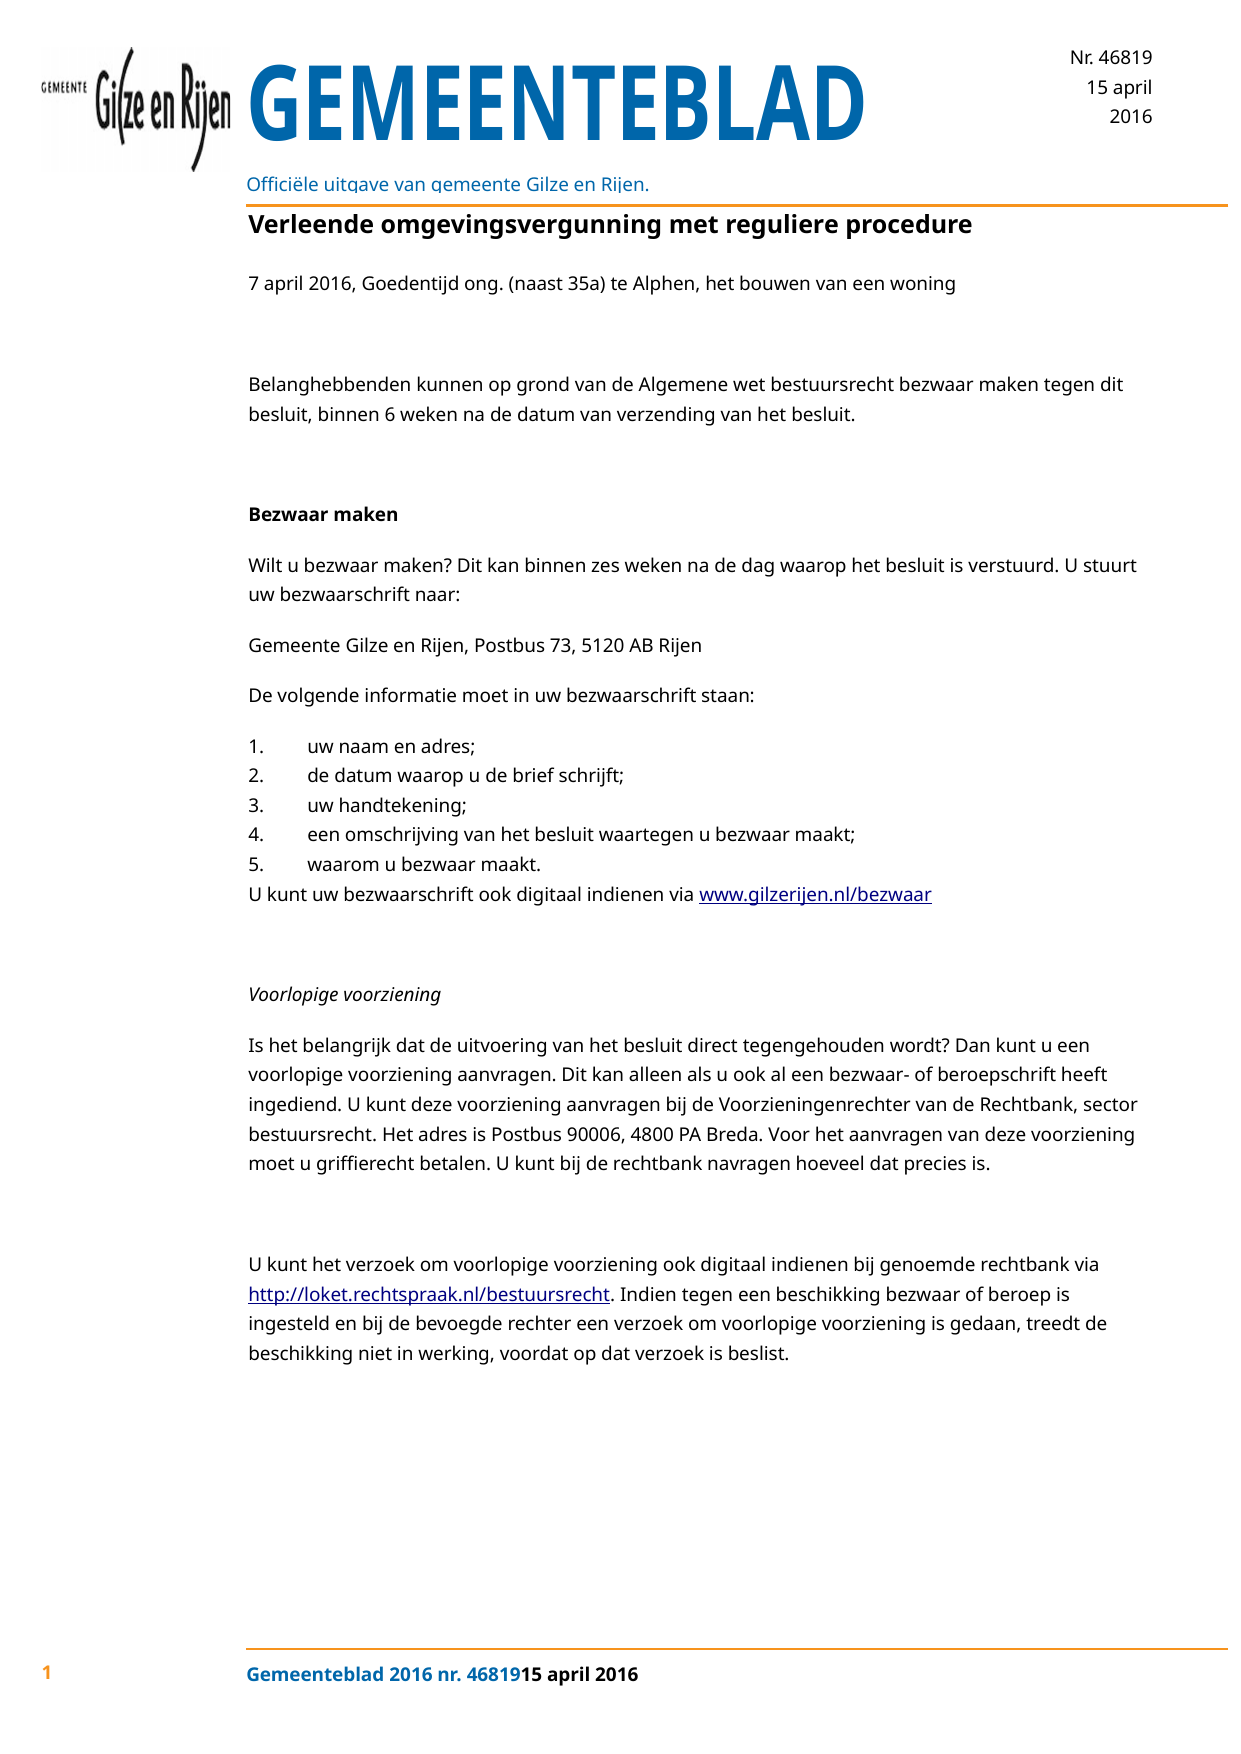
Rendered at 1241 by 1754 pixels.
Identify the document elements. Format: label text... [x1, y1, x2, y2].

text Wilt u bezwaar maken? Dit kan binnen zes weken na de dag waarop het besluit is verstuurd. U stuurt uw bezwaarschrift naar: [248, 552, 1152, 607]
list waarom u bezwaar maakt. [248, 851, 1152, 877]
text Belanghebbenden kunnen op grond van de Algemene wet bestuursrecht bezwaar maken tegen dit besluit, binnen 6 weken na de datum van verzending van het besluit. [248, 371, 1152, 426]
picture [41, 47, 231, 172]
list uw naam en adres; [248, 733, 1152, 758]
text U kunt uw bezwaarschrift ook digitaal indienen via www.gilzerijen.nl/bezwaar [248, 881, 1152, 906]
list de datum waarop u de brief schrijft; [248, 762, 1152, 788]
text U kunt het verzoek om voorlopige voorziening ook digitaal indienen bij genoemde rechtbank via http://loket.rechtspraak.nl/bestuursrecht. Indien tegen een beschikking bezwaar of beroep is ingesteld en bij de bevoegde rechter een verzoek om voorlopige voorziening is gedaan, treedt de beschikking niet in werking, voordat op dat verzoek is beslist. [248, 1251, 1152, 1366]
list een omschrijving van het besluit waartegen u bezwaar maakt; [248, 822, 1152, 847]
text Gemeente Gilze en Rijen, Postbus 73, 5120 AB Rijen [248, 632, 1152, 658]
list uw handtekening; [248, 792, 1152, 818]
text Voorlopige voorziening [248, 982, 1152, 1007]
text 7 april 2016, Goedentijd ong. (naast 35a) te Alphen, het bouwen van een woning [248, 270, 1152, 296]
text Verleende omgevingsvergunning met reguliere procedure [248, 207, 1152, 241]
text Is het belangrijk dat de uitvoering van het besluit direct tegengehouden wordt? Dan kunt u een voorlopige voorziening aanvragen. Dit kan alleen als u ook al een bezwaar- of beroepschrift heeft ingediend. U kunt deze voorziening aanvragen bij de Voorzieningenrechter van de Rechtbank, sector bestuursrecht. Het adres is Postbus 90006, 4800 PA Breda. Voor het aanvragen van deze voorziening moet u griffierecht betalen. U kunt bij de rechtbank navragen hoeveel dat precies is. [248, 1032, 1152, 1176]
text Bezwaar maken [248, 502, 1152, 527]
text De volgende informatie moet in uw bezwaarschrift staan: [248, 682, 1152, 708]
